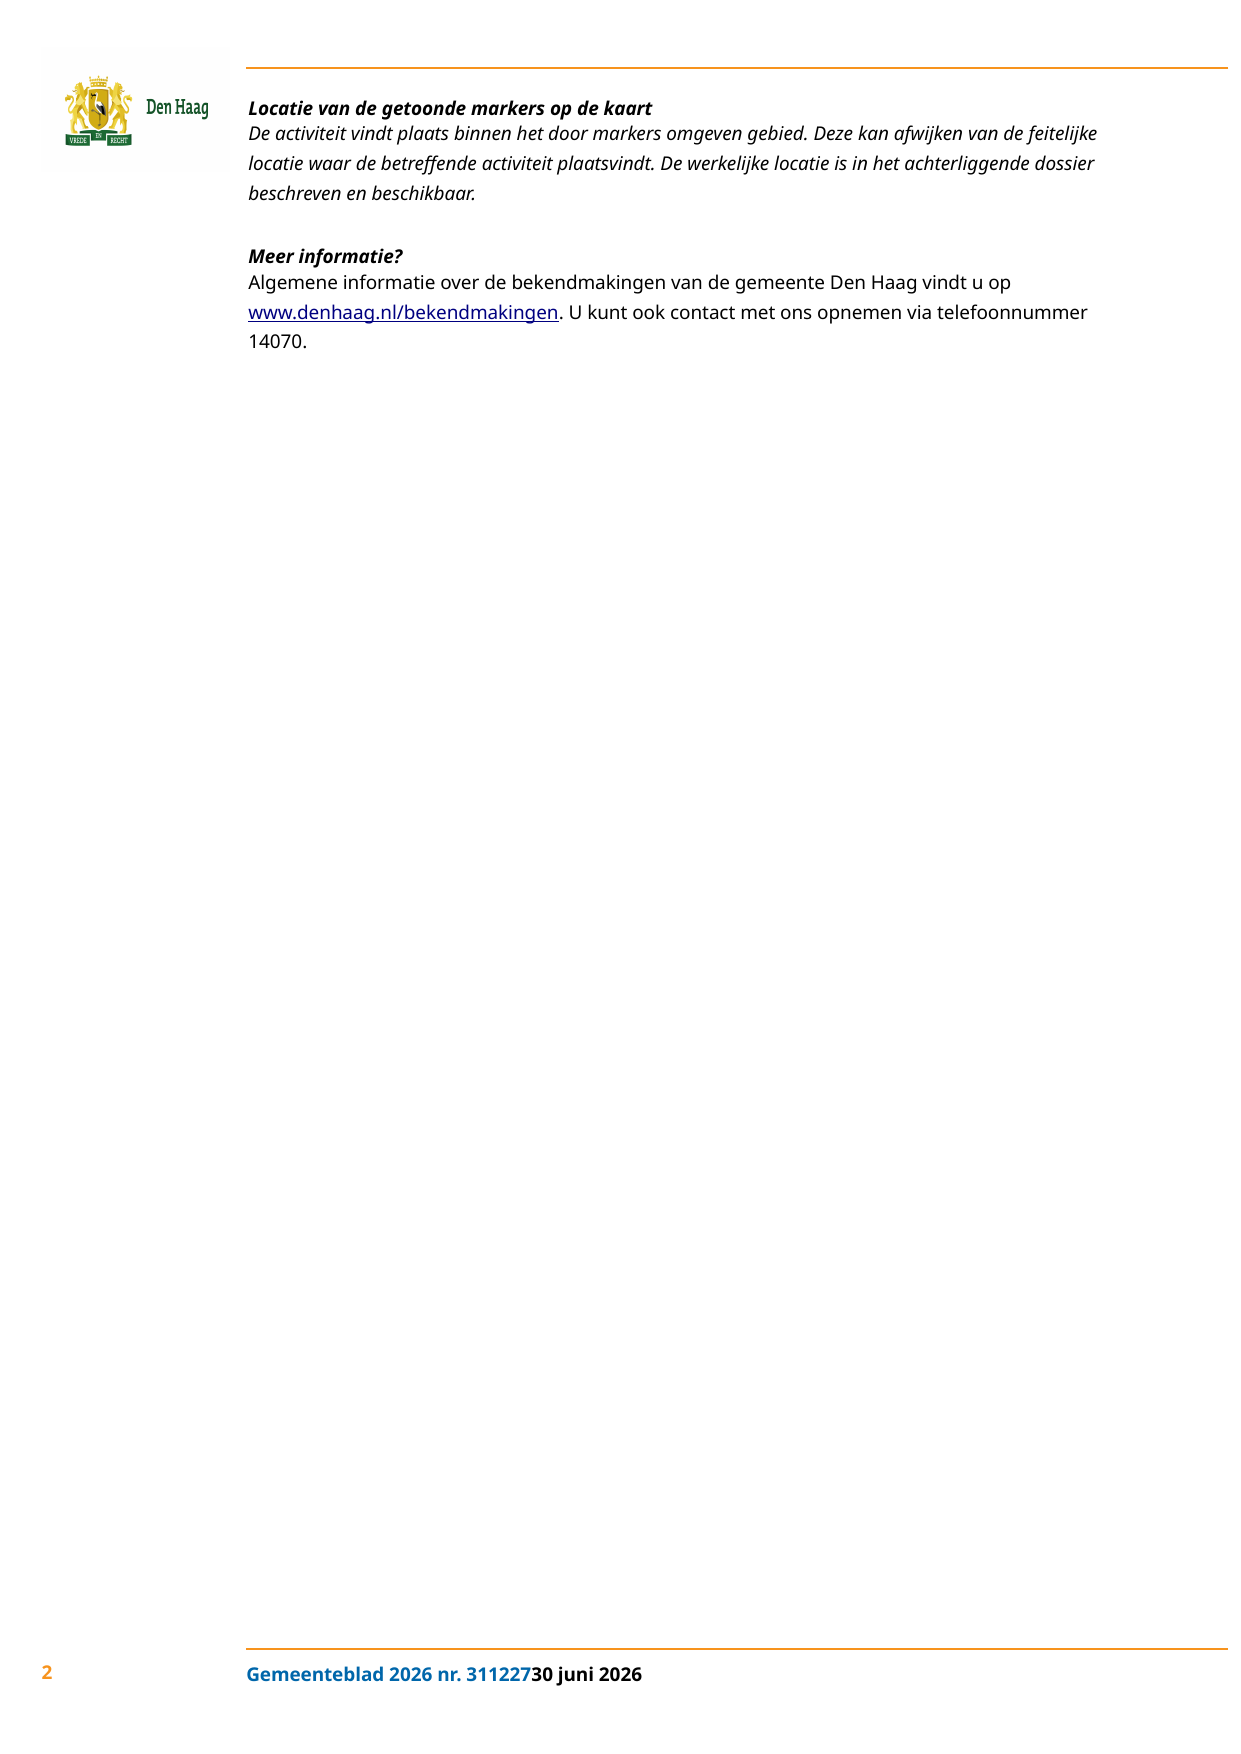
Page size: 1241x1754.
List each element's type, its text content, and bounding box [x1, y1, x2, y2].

text Algemene informatie over de bekendmakingen van de gemeente Den Haag vindt u op www.denhaag.nl/bekendmakingen. U kunt ook contact met ons opnemen via telefoonnummer 14070. [248, 269, 1152, 354]
picture [41, 47, 231, 172]
text Locatie van de getoonde markers op de kaart [248, 95, 1152, 121]
text De activiteit vindt plaats binnen het door markers omgeven gebied. Deze kan afwijken van de feitelijke locatie waar de betreffende activiteit plaatsvindt. De werkelijke locatie is in het achterliggende dossier beschreven en beschikbaar. [248, 121, 1152, 205]
text Meer informatie? [248, 244, 1152, 269]
